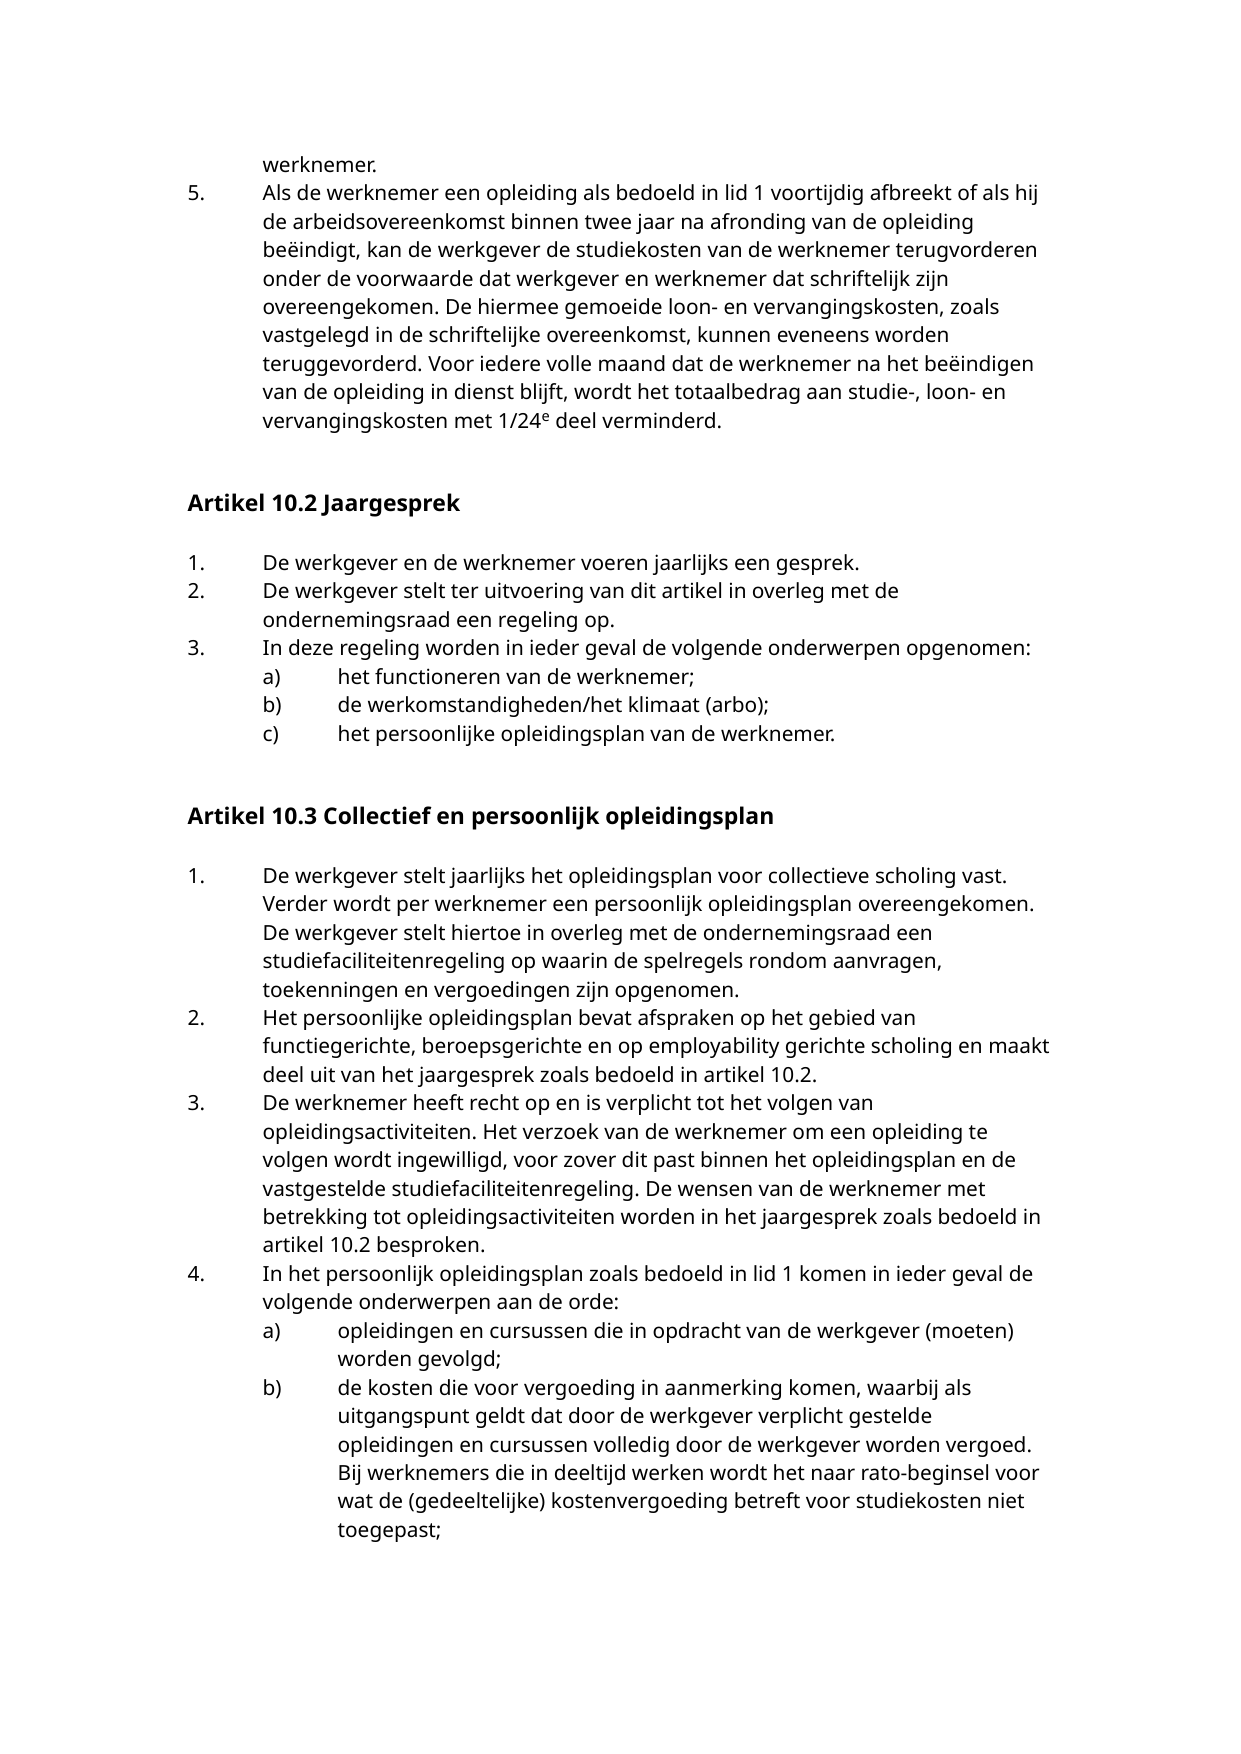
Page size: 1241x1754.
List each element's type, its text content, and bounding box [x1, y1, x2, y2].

list De werkgever en de werknemer voeren jaarlijks een gesprek. [187, 548, 1053, 577]
list de werkomstandigheden/het klimaat (arbo); [262, 690, 1053, 719]
list In deze regeling worden in ieder geval de volgende onderwerpen opgenomen: [187, 633, 1053, 662]
list De werknemer heeft recht op en is verplicht tot het volgen van opleidingsactiviteiten. Het verzoek van de werknemer om een opleiding te volgen wordt ingewilligd, voor zover dit past binnen het opleidingsplan en de vastgestelde studiefaciliteitenregeling. De wensen van de werknemer met betrekking tot opleidingsactiviteiten worden in het jaargesprek zoals bedoeld in artikel 10.2 besproken. [187, 1088, 1053, 1259]
list De werkgever stelt ter uitvoering van dit artikel in overleg met de ondernemingsraad een regeling op. [187, 577, 1053, 633]
list de kosten die voor vergoeding in aanmerking komen, waarbij als uitgangspunt geldt dat door de werkgever verplicht gestelde opleidingen en cursussen volledig door de werkgever worden vergoed. Bij werknemers die in deeltijd werken wordt het naar rato-beginsel voor wat de (gedeeltelijke) kostenvergoeding betreft voor studiekosten niet toegepast; [262, 1373, 1053, 1543]
list Als de werknemer een opleiding als bedoeld in lid 1 voortijdig afbreekt of als hij de arbeidsovereenkomst binnen twee jaar na afronding van de opleiding beëindigt, kan de werkgever de studiekosten van de werknemer terugvorderen onder de voorwaarde dat werkgever en werknemer dat schriftelijk zijn overeengekomen. De hiermee gemoeide loon- en vervangingskosten, zoals vastgelegd in de schriftelijke overeenkomst, kunnen eveneens worden teruggevorderd. Voor iedere volle maand dat de werknemer na het beëindigen van de opleiding in dienst blijft, wordt het totaalbedrag aan studie-, loon- en vervangingskosten met 1/24e deel verminderd. [187, 178, 1053, 434]
list In het persoonlijk opleidingsplan zoals bedoeld in lid 1 komen in ieder geval de volgende onderwerpen aan de orde: [187, 1259, 1053, 1316]
list De werkgever stelt jaarlijks het opleidingsplan voor collectieve scholing vast. Verder wordt per werknemer een persoonlijk opleidingsplan overeengekomen. De werkgever stelt hiertoe in overleg met de ondernemingsraad een studiefaciliteitenregeling op waarin de spelregels rondom aanvragen, toekenningen en vergoedingen zijn opgenomen. [187, 861, 1053, 1003]
list het functioneren van de werknemer; [262, 662, 1053, 690]
list Het persoonlijke opleidingsplan bevat afspraken op het gebied van functiegerichte, beroepsgerichte en op employability gerichte scholing en maakt deel uit van het jaargesprek zoals bedoeld in artikel 10.2. [187, 1003, 1053, 1088]
subtitle Artikel 10.2 Jaargesprek [187, 487, 1053, 518]
list het persoonlijke opleidingsplan van de werknemer. [262, 719, 1053, 747]
subtitle Artikel 10.3 Collectief en persoonlijk opleidingsplan [187, 800, 1053, 831]
list opleidingen en cursussen die in opdracht van de werkgever (moeten) worden gevolgd; [262, 1316, 1053, 1373]
list werknemer. [187, 150, 1053, 178]
